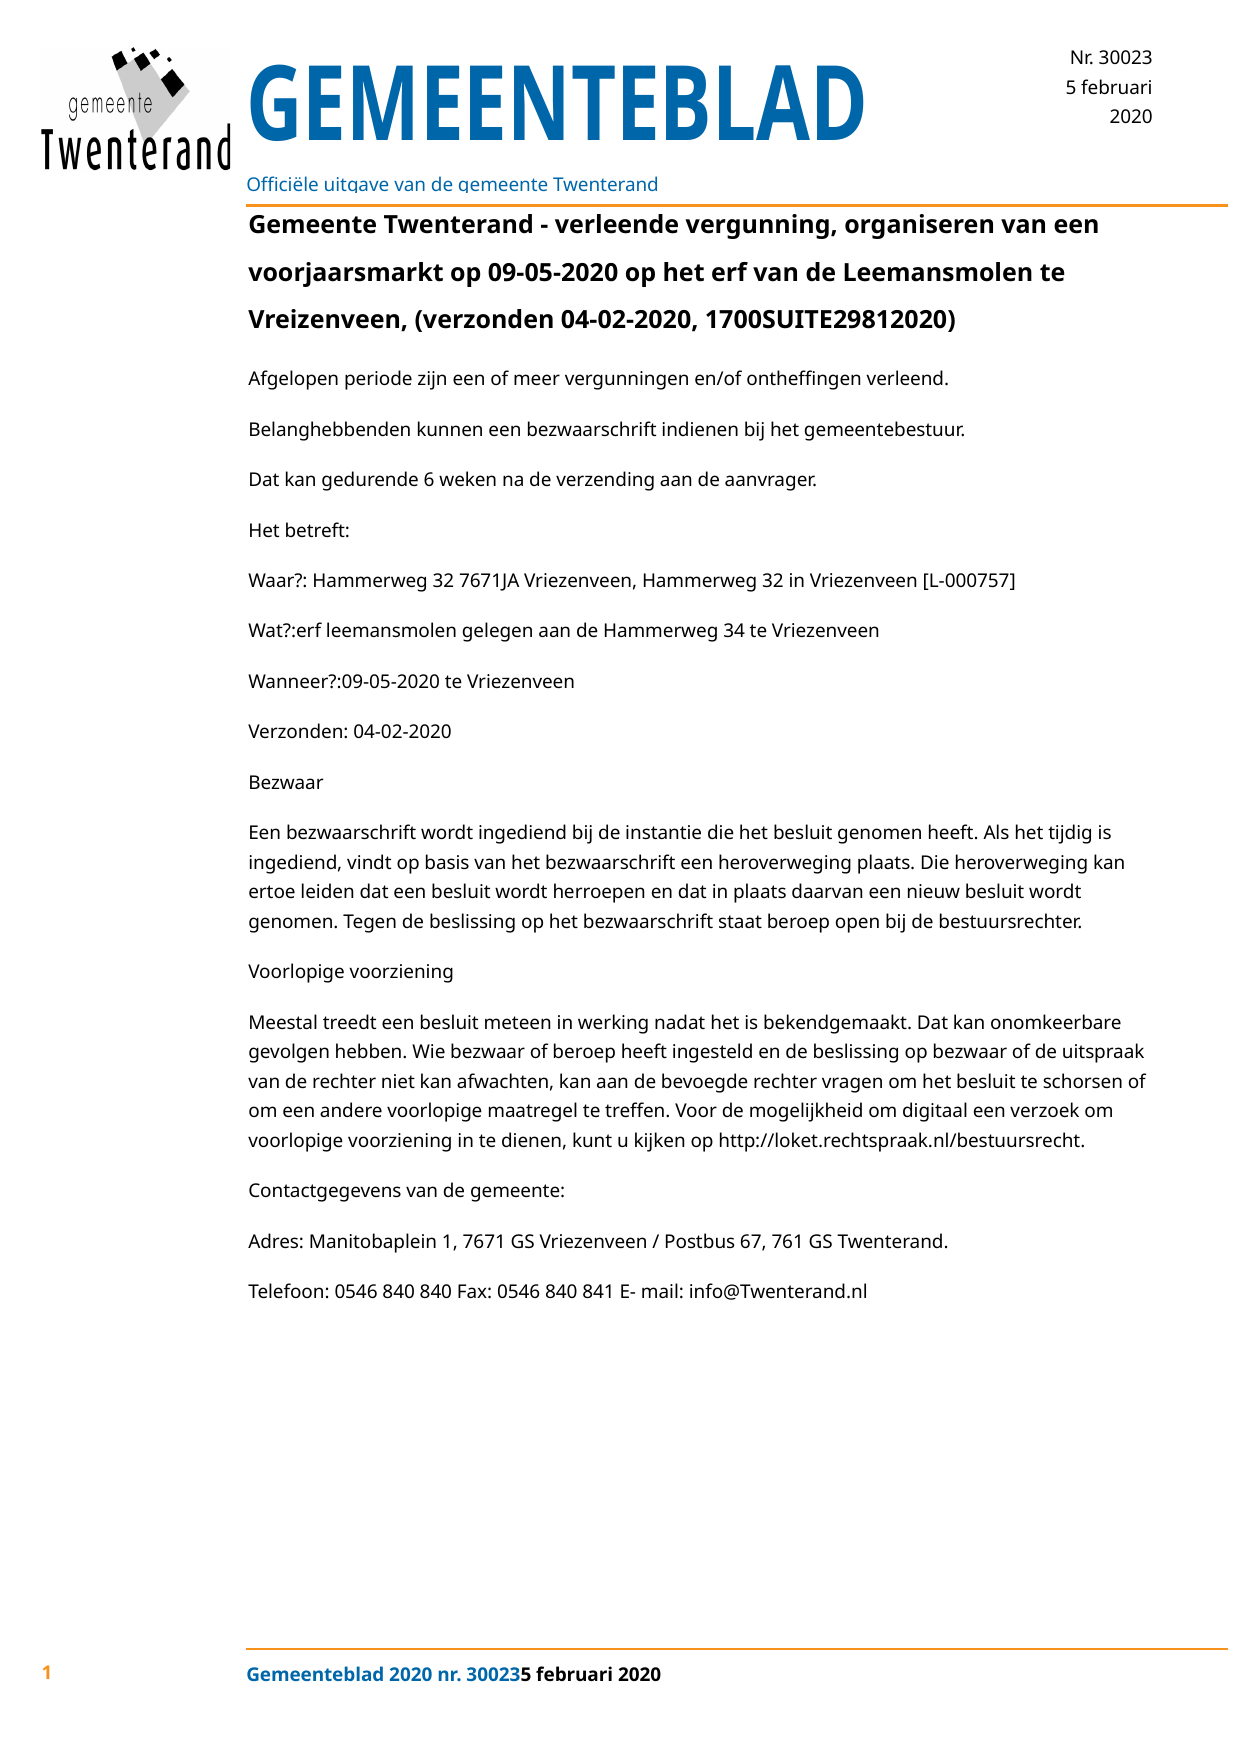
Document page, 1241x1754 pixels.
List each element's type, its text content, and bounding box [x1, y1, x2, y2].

text Meestal treedt een besluit meteen in werking nadat het is bekendgemaakt. Dat kan onomkeerbare gevolgen hebben. Wie bezwaar of beroep heeft ingesteld en de beslissing op bezwaar of de uitspraak van de rechter niet kan afwachten, kan aan de bevoegde rechter vragen om het besluit te schorsen of om een andere voorlopige maatregel te treffen. Voor de mogelijkheid om digitaal een verzoek om voorlopige voorziening in te dienen, kunt u kijken op http://loket.rechtspraak.nl/bestuursrecht. [248, 1009, 1152, 1153]
text Contactgegevens van de gemeente: [248, 1178, 1152, 1203]
text Wat?:erf leemansmolen gelegen aan de Hammerweg 34 te Vriezenveen [248, 618, 1152, 643]
text Telefoon: 0546 840 840 Fax: 0546 840 841 E- mail: info@Twenterand.nl [248, 1278, 1152, 1304]
text Voorlopige voorziening [248, 958, 1152, 984]
text Bezwaar [248, 769, 1152, 794]
text Verzonden: 04-02-2020 [248, 718, 1152, 744]
text Het betreft: [248, 517, 1152, 542]
text Afgelopen periode zijn een of meer vergunningen en/of ontheffingen verleend. [248, 366, 1152, 391]
picture [41, 47, 231, 172]
text Dat kan gedurende 6 weken na de verzending aan de aanvrager. [248, 466, 1152, 492]
text Belanghebbenden kunnen een bezwaarschrift indienen bij het gemeentebestuur. [248, 416, 1152, 442]
text Een bezwaarschrift wordt ingediend bij de instantie die het besluit genomen heeft. Als het tijdig is ingediend, vindt op basis van het bezwaarschrift een heroverweging plaats. Die heroverweging kan ertoe leiden dat een besluit wordt herroepen en dat in plaats daarvan een nieuw besluit wordt genomen. Tegen de beslissing op het bezwaarschrift staat beroep open bij de bestuursrechter. [248, 819, 1152, 934]
text Gemeente Twenterand - verleende vergunning, organiseren van een voorjaarsmarkt op 09-05-2020 op het erf van de Leemansmolen te Vreizenveen, (verzonden 04-02-2020, 1700SUITE29812020) [248, 207, 1152, 336]
text Wanneer?:09-05-2020 te Vriezenveen [248, 668, 1152, 694]
text Waar?: Hammerweg 32 7671JA Vriezenveen, Hammerweg 32 in Vriezenveen [L-000757] [248, 567, 1152, 593]
text Adres: Manitobaplein 1, 7671 GS Vriezenveen / Postbus 67, 761 GS Twenterand. [248, 1228, 1152, 1254]
